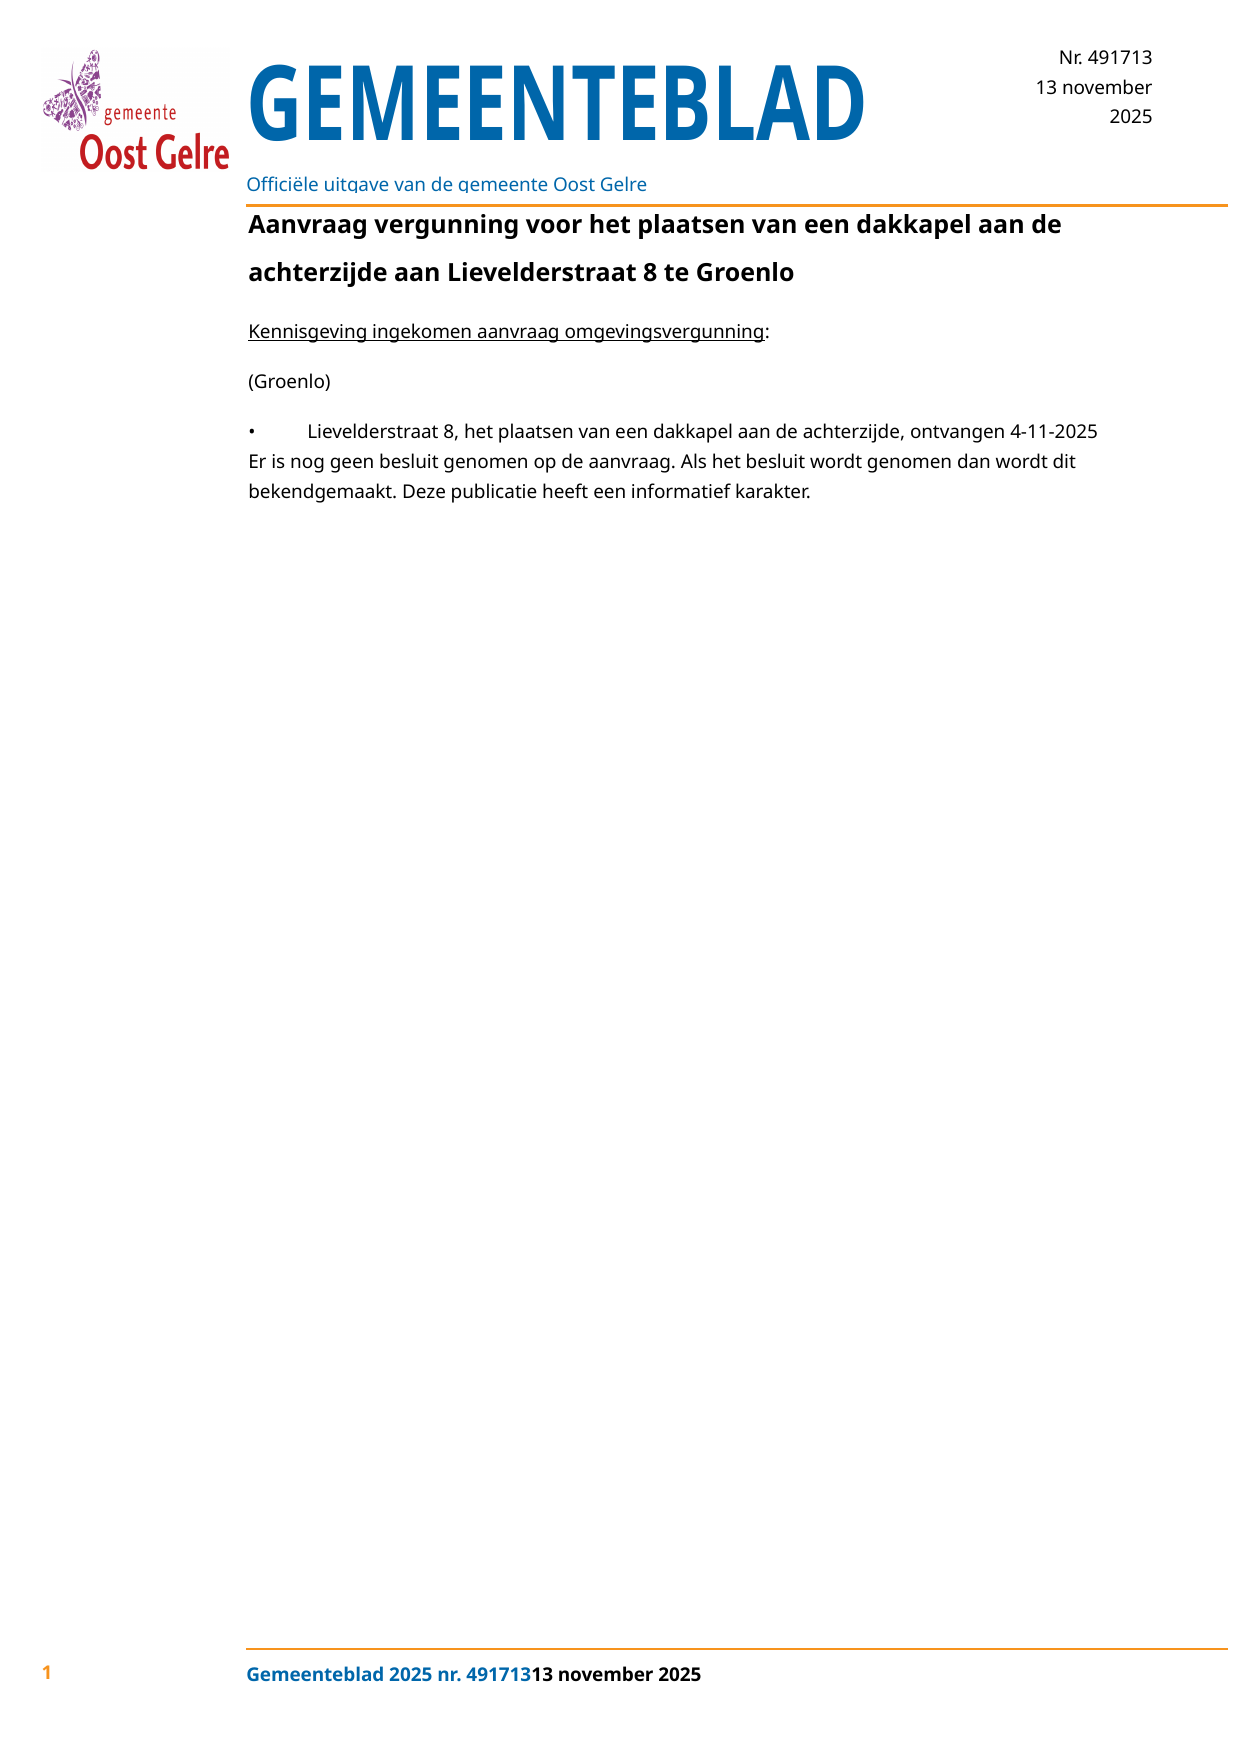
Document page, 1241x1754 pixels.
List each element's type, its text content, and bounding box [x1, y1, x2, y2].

text Er is nog geen besluit genomen op de aanvraag. Als het besluit wordt genomen dan wordt dit bekendgemaakt. Deze publicatie heeft een informatief karakter. [248, 448, 1152, 504]
text Kennisgeving ingekomen aanvraag omgevingsvergunning: [248, 318, 1152, 344]
text (Groenlo) [248, 368, 1152, 394]
list Lievelderstraat 8, het plaatsen van een dakkapel aan de achterzijde, ontvangen 4-11-2025 [248, 419, 1152, 444]
picture [41, 47, 231, 172]
text Aanvraag vergunning voor het plaatsen van een dakkapel aan de achterzijde aan Lievelderstraat 8 te Groenlo [248, 207, 1152, 288]
